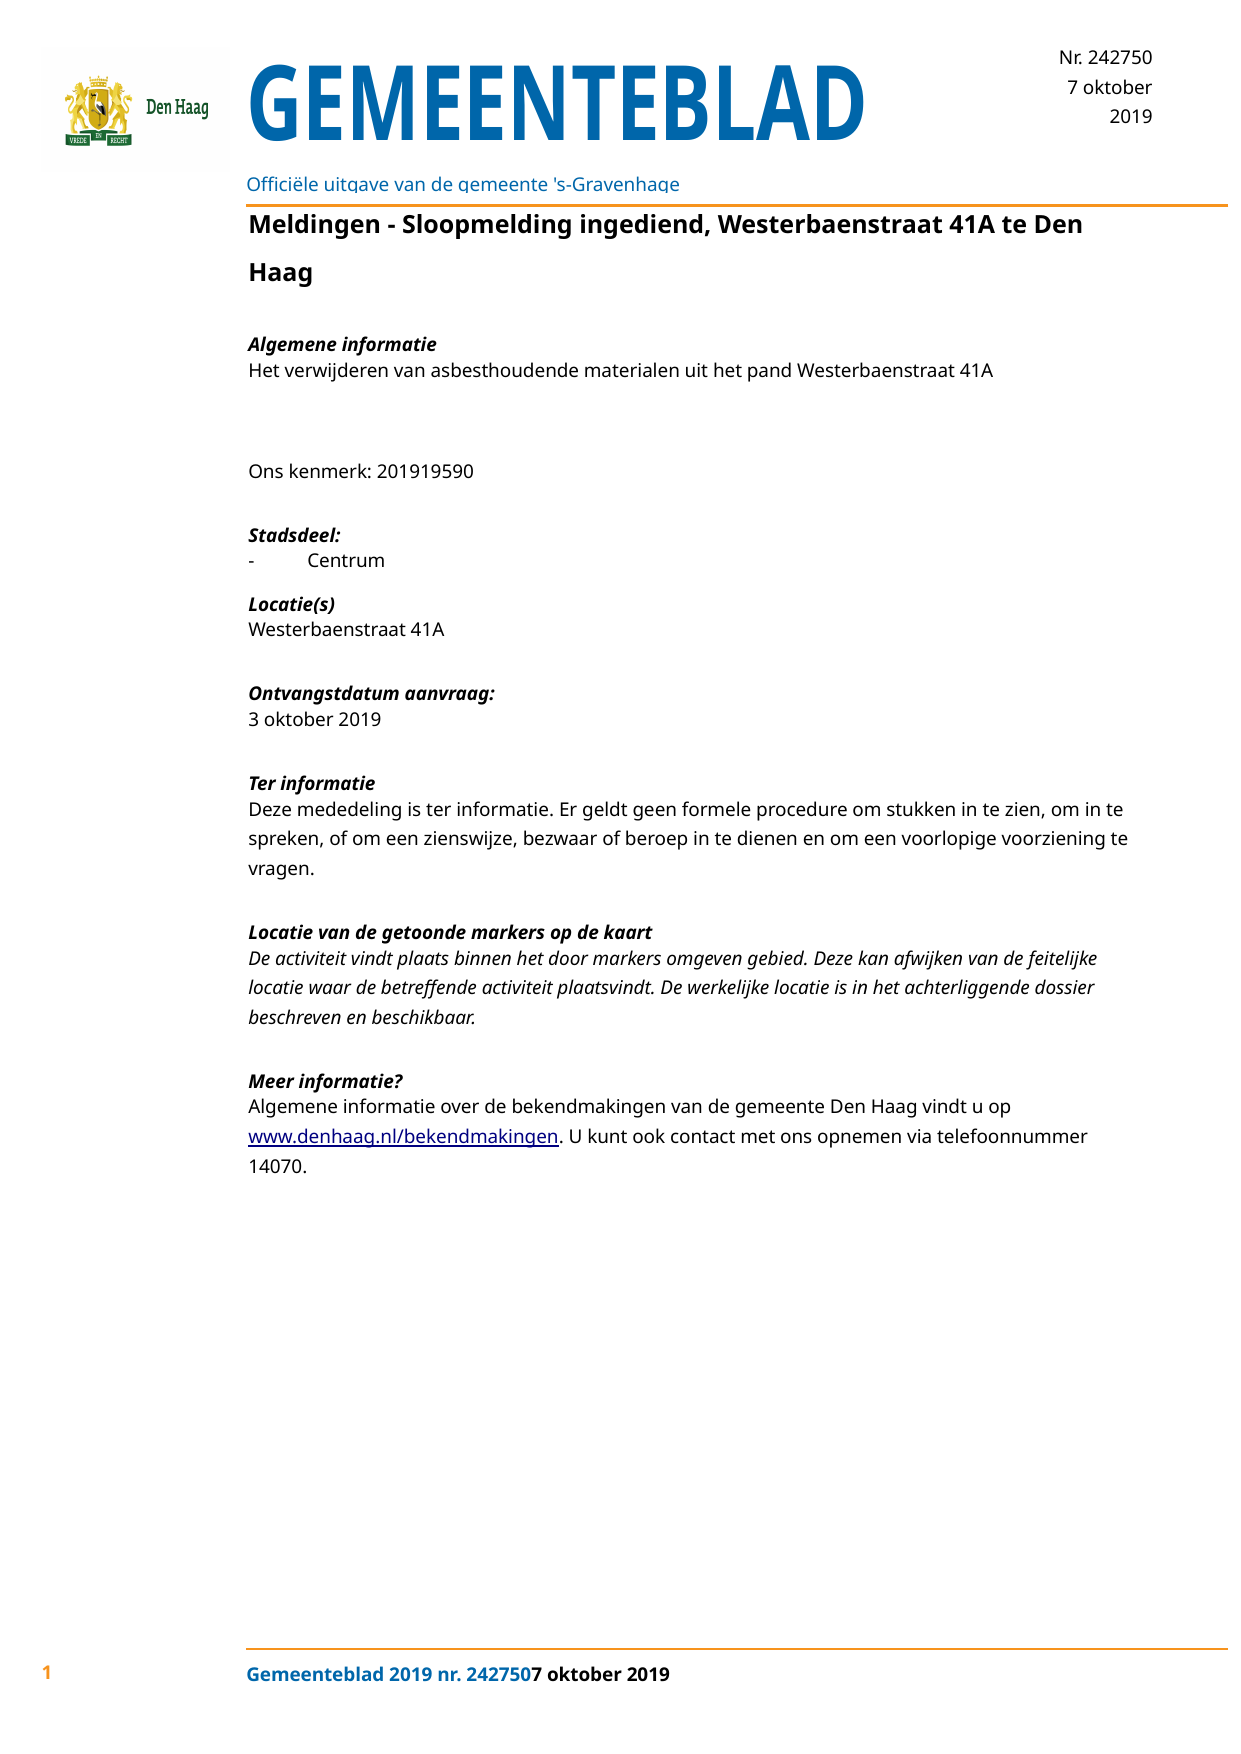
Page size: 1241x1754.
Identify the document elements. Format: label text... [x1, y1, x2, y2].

text 3 oktober 2019 [248, 706, 1152, 732]
text Meldingen - Sloopmelding ingediend, Westerbaenstraat 41A te Den Haag [248, 207, 1152, 288]
text Stadsdeel: [248, 522, 1152, 548]
text De activiteit vindt plaats binnen het door markers omgeven gebied. Deze kan afwijken van de feitelijke locatie waar de betreffende activiteit plaatsvindt. De werkelijke locatie is in het achterliggende dossier beschreven en beschikbaar. [248, 945, 1152, 1030]
picture [41, 47, 231, 172]
text Ter informatie [248, 770, 1152, 796]
list Centrum [248, 548, 1152, 573]
text Algemene informatie over de bekendmakingen van de gemeente Den Haag vindt u op www.denhaag.nl/bekendmakingen. U kunt ook contact met ons opnemen via telefoonnummer 14070. [248, 1094, 1152, 1178]
text Locatie van de getoonde markers op de kaart [248, 919, 1152, 945]
text Het verwijderen van asbesthoudende materialen uit het pand Westerbaenstraat 41A [248, 357, 1152, 383]
text Ontvangstdatum aanvraag: [248, 681, 1152, 706]
text Westerbaenstraat 41A [248, 617, 1152, 642]
text Ons kenmerk: 201919590 [248, 458, 1152, 484]
text Locatie(s) [248, 591, 1152, 617]
text Algemene informatie [248, 331, 1152, 357]
text Deze mededeling is ter informatie. Er geldt geen formele procedure om stukken in te zien, om in te spreken, of om een zienswijze, bezwaar of beroep in te dienen en om een voorlopige voorziening te vragen. [248, 796, 1152, 881]
text Meer informatie? [248, 1068, 1152, 1094]
